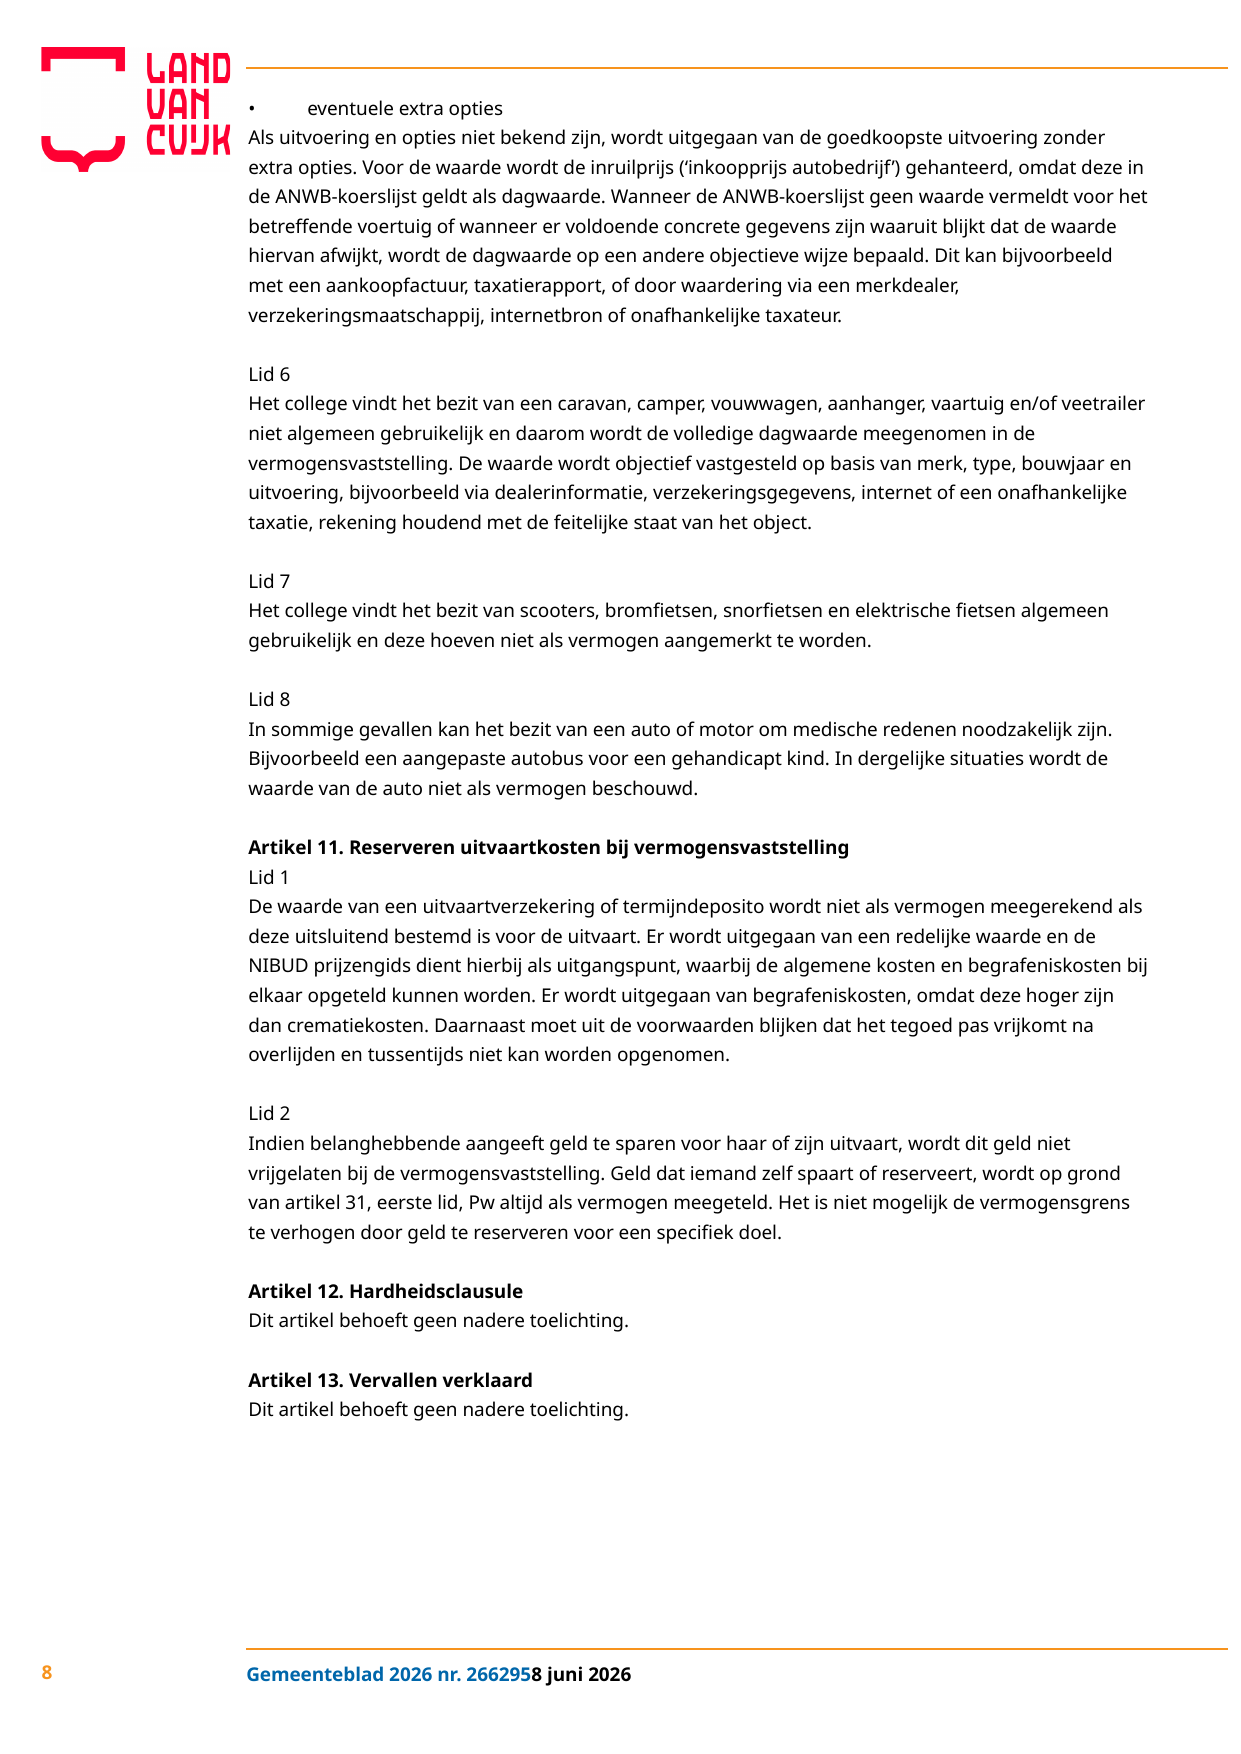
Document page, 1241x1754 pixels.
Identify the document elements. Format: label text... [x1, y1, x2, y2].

text Artikel 11. Reserveren uitvaartkosten bij vermogensvaststelling [248, 834, 1152, 860]
text De waarde van een uitvaartverzekering of termijndeposito wordt niet als vermogen meegerekend als deze uitsluitend bestemd is voor de uitvaart. Er wordt uitgegaan van een redelijke waarde en de NIBUD prijzengids dient hierbij als uitgangspunt, waarbij de algemene kosten en begrafeniskosten bij elkaar opgeteld kunnen worden. Er wordt uitgegaan van begrafeniskosten, omdat deze hoger zijn dan crematiekosten. Daarnaast moet uit de voorwaarden blijken dat het tegoed pas vrijkomt na overlijden en tussentijds niet kan worden opgenomen. [248, 893, 1152, 1067]
text Artikel 13. Vervallen verklaard [248, 1367, 1152, 1393]
text Als uitvoering en opties niet bekend zijn, wordt uitgegaan van de goedkoopste uitvoering zonder extra opties. Voor de waarde wordt de inruilprijs (‘inkoopprijs autobedrijf’) gehanteerd, omdat deze in de ANWB-koerslijst geldt als dagwaarde. Wanneer de ANWB-koerslijst geen waarde vermeldt voor het betreffende voertuig of wanneer er voldoende concrete gegevens zijn waaruit blijkt dat de waarde hiervan afwijkt, wordt de dagwaarde op een andere objectieve wijze bepaald. Dit kan bijvoorbeeld met een aankoopfactuur, taxatierapport, of door waardering via een merkdealer, verzekeringsmaatschappij, internetbron of onafhankelijke taxateur. [248, 124, 1152, 328]
text Lid 2 [248, 1101, 1152, 1126]
list eventuele extra opties [248, 95, 1152, 121]
picture [41, 47, 231, 172]
text Lid 1 [248, 864, 1152, 890]
text Artikel 12. Hardheidsclausule [248, 1278, 1152, 1304]
text Het college vindt het bezit van een caravan, camper, vouwwagen, aanhanger, vaartuig en/of veetrailer niet algemeen gebruikelijk en daarom wordt de volledige dagwaarde meegenomen in de vermogensvaststelling. De waarde wordt objectief vastgesteld op basis van merk, type, bouwjaar en uitvoering, bijvoorbeeld via dealerinformatie, verzekeringsgegevens, internet of een onafhankelijke taxatie, rekening houdend met de feitelijke staat van het object. [248, 391, 1152, 535]
text Dit artikel behoeft geen nadere toelichting. [248, 1396, 1152, 1422]
text In sommige gevallen kan het bezit van een auto of motor om medische redenen noodzakelijk zijn. Bijvoorbeeld een aangepaste autobus voor een gehandicapt kind. In dergelijke situaties wordt de waarde van de auto niet als vermogen beschouwd. [248, 716, 1152, 801]
text Dit artikel behoeft geen nadere toelichting. [248, 1308, 1152, 1333]
text Indien belanghebbende aangeeft geld te sparen voor haar of zijn uitvaart, wordt dit geld niet vrijgelaten bij de vermogensvaststelling. Geld dat iemand zelf spaart of reserveert, wordt op grond van artikel 31, eerste lid, Pw altijd als vermogen meegeteld. Het is niet mogelijk de vermogensgrens te verhogen door geld te reserveren voor een specifiek doel. [248, 1130, 1152, 1245]
text Lid 7 [248, 568, 1152, 594]
text Lid 6 [248, 361, 1152, 387]
text Het college vindt het bezit van scooters, bromfietsen, snorfietsen en elektrische fietsen algemeen gebruikelijk en deze hoeven niet als vermogen aangemerkt te worden. [248, 598, 1152, 653]
text Lid 8 [248, 686, 1152, 712]
